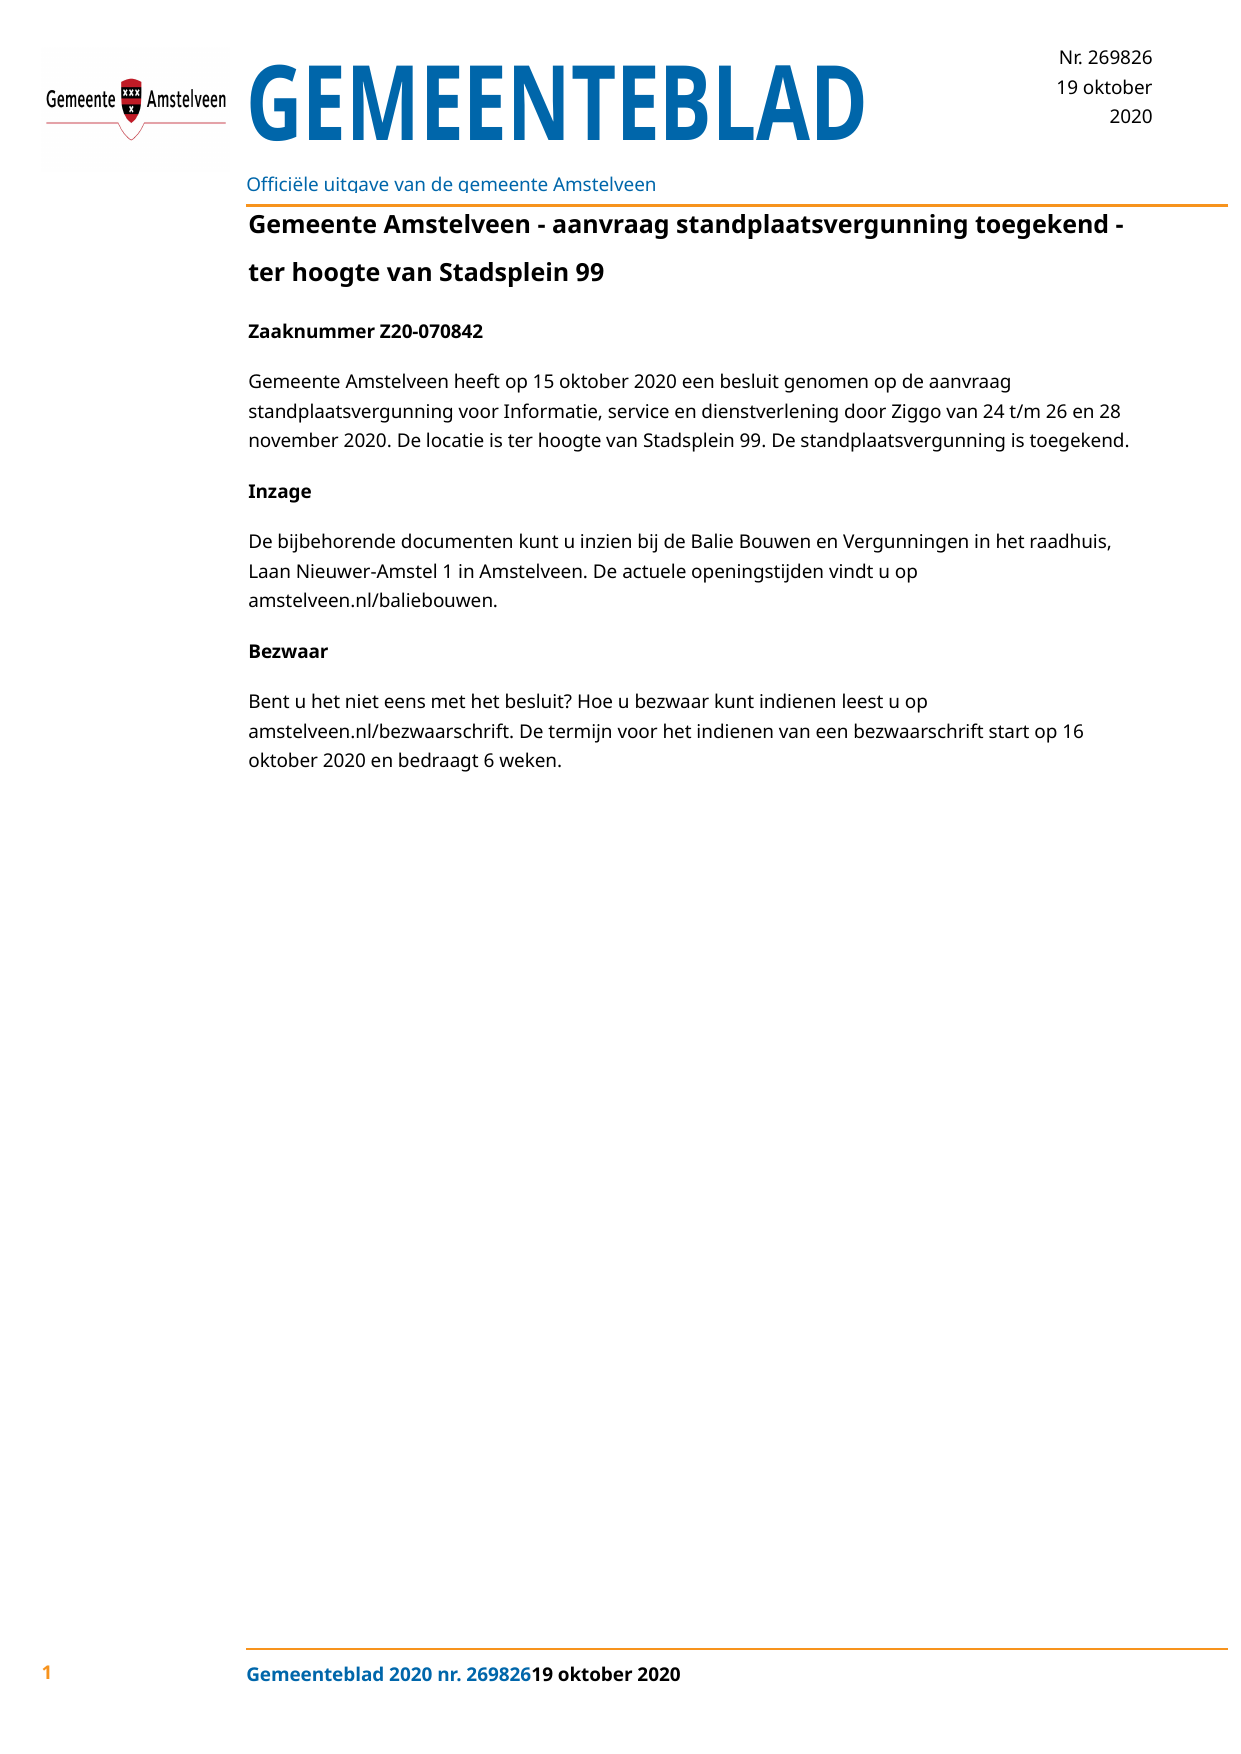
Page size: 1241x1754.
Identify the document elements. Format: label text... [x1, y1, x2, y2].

text Gemeente Amstelveen - aanvraag standplaatsvergunning toegekend - ter hoogte van Stadsplein 99 [248, 207, 1152, 288]
text Zaaknummer Z20-070842 [248, 318, 1152, 344]
text Bent u het niet eens met het besluit? Hoe u bezwaar kunt indienen leest u op amstelveen.nl/bezwaarschrift. De termijn voor het indienen van een bezwaarschrift start op 16 oktober 2020 en bedraagt 6 weken. [248, 688, 1152, 773]
text Bezwaar [248, 638, 1152, 664]
text Gemeente Amstelveen heeft op 15 oktober 2020 een besluit genomen op de aanvraag standplaatsvergunning voor Informatie, service en dienstverlening door Ziggo van 24 t/m 26 en 28 november 2020. De locatie is ter hoogte van Stadsplein 99. De standplaatsvergunning is toegekend. [248, 368, 1152, 453]
text Inzage [248, 478, 1152, 504]
picture [41, 47, 231, 172]
text De bijbehorende documenten kunt u inzien bij de Balie Bouwen en Vergunningen in het raadhuis, Laan Nieuwer-Amstel 1 in Amstelveen. De actuele openingstijden vindt u op amstelveen.nl/baliebouwen. [248, 528, 1152, 613]
